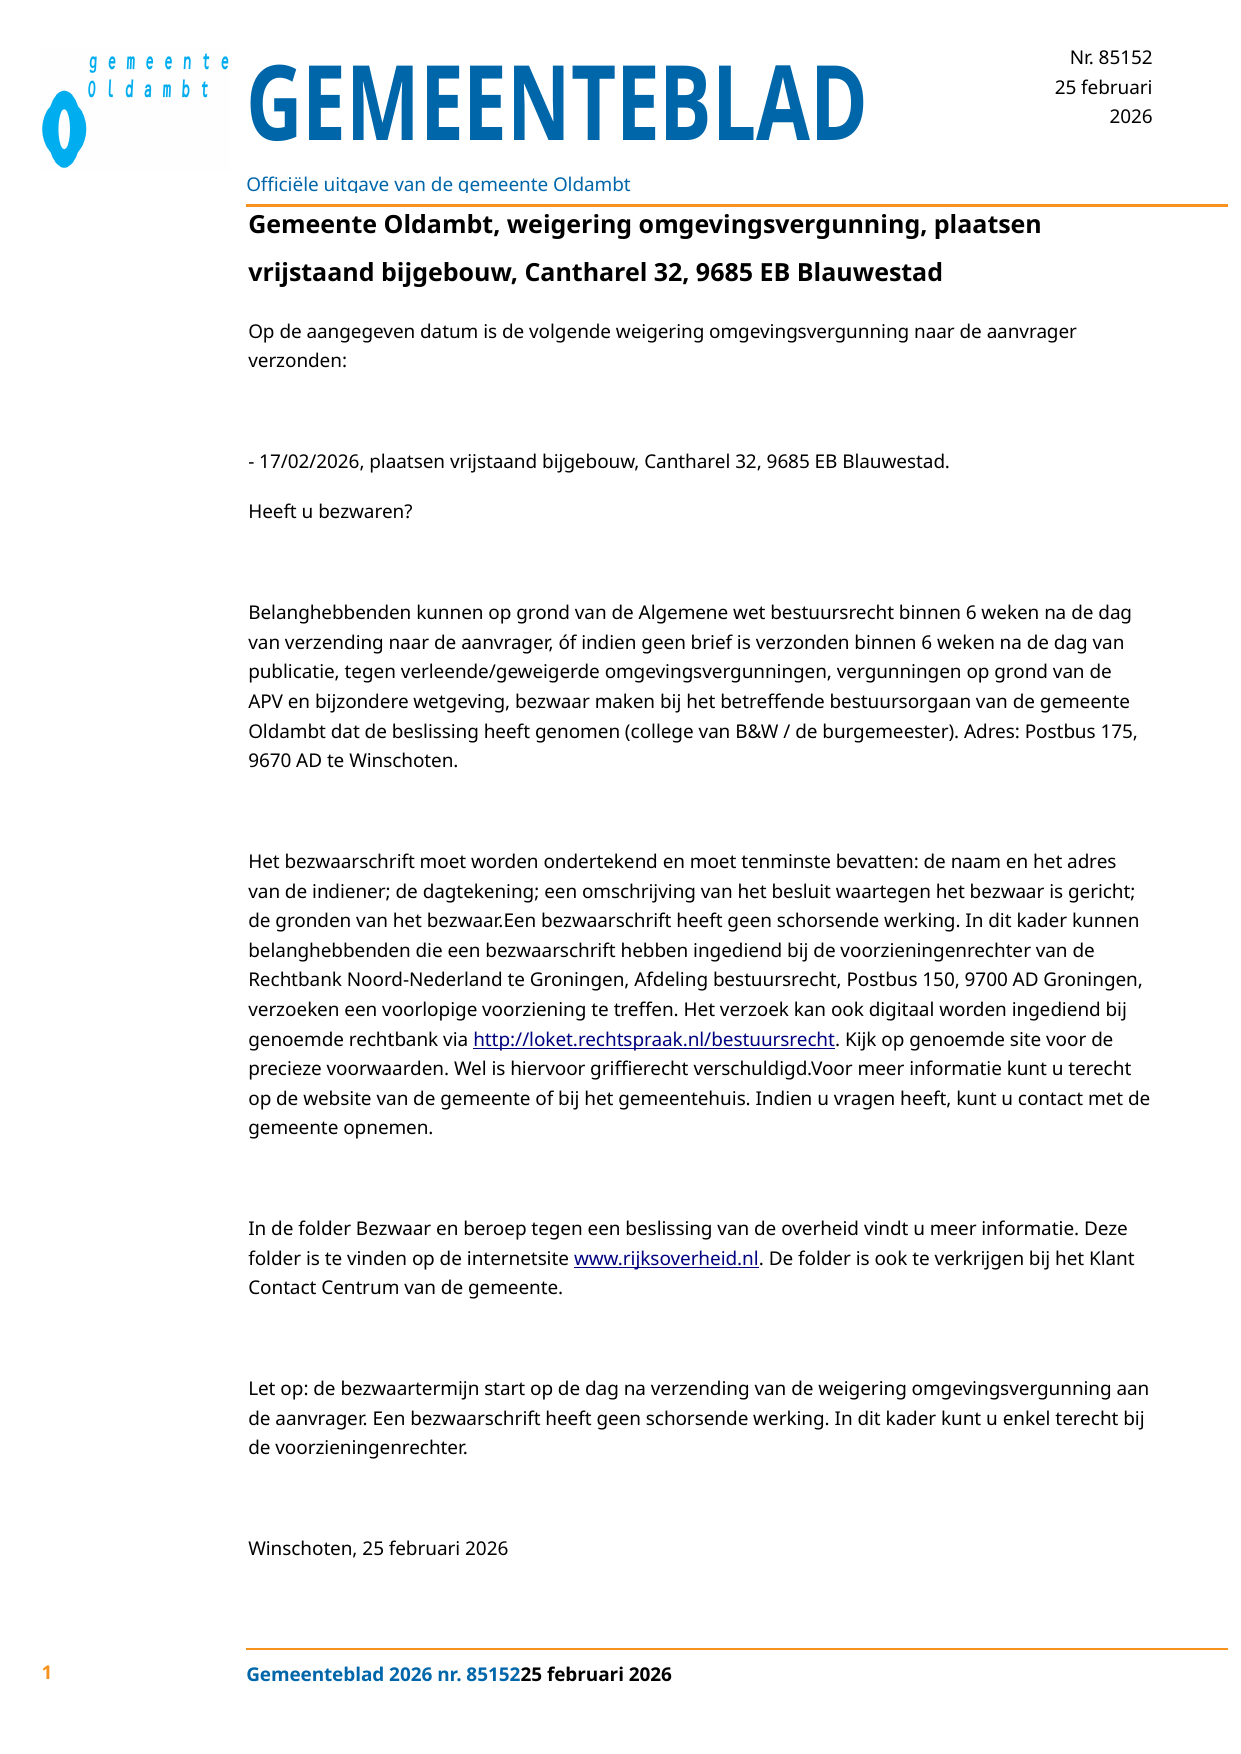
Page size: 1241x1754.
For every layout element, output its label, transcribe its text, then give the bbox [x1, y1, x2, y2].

text - 17/02/2026, plaatsen vrijstaand bijgebouw, Cantharel 32, 9685 EB Blauwestad. [248, 448, 1152, 474]
text Belanghebbenden kunnen op grond van de Algemene wet bestuursrecht binnen 6 weken na de dag van verzending naar de aanvrager, óf indien geen brief is verzonden binnen 6 weken na de dag van publicatie, tegen verleende/geweigerde omgevingsvergunningen, vergunningen op grond van de APV en bijzondere wetgeving, bezwaar maken bij het betreffende bestuursorgaan van de gemeente Oldambt dat de beslissing heeft genomen (college van B&W / de burgemeester). Adres: Postbus 175, 9670 AD te Winschoten. [248, 599, 1152, 773]
text Op de aangegeven datum is de volgende weigering omgevingsvergunning naar de aanvrager verzonden: [248, 318, 1152, 373]
text Winschoten, 25 februari 2026 [248, 1535, 1152, 1561]
text Heeft u bezwaren? [248, 499, 1152, 524]
text Gemeente Oldambt, weigering omgevingsvergunning, plaatsen vrijstaand bijgebouw, Cantharel 32, 9685 EB Blauwestad [248, 207, 1152, 288]
picture [41, 47, 231, 172]
text In de folder Bezwaar en beroep tegen een beslissing van de overheid vindt u meer informatie. Deze folder is te vinden op de internetsite www.rijksoverheid.nl. De folder is ook te verkrijgen bij het Klant Contact Centrum van de gemeente. [248, 1215, 1152, 1300]
text Het bezwaarschrift moet worden ondertekend en moet tenminste bevatten: de naam en het adres van de indiener; de dagtekening; een omschrijving van het besluit waartegen het bezwaar is gericht; de gronden van het bezwaar.Een bezwaarschrift heeft geen schorsende werking. In dit kader kunnen belanghebbenden die een bezwaarschrift hebben ingediend bij de voorzieningenrechter van de Rechtbank Noord-Nederland te Groningen, Afdeling bestuursrecht, Postbus 150, 9700 AD Groningen, verzoeken een voorlopige voorziening te treffen. Het verzoek kan ook digitaal worden ingediend bij genoemde rechtbank via http://loket.rechtspraak.nl/bestuursrecht. Kijk op genoemde site voor de precieze voorwaarden. Wel is hiervoor griffierecht verschuldigd.Voor meer informatie kunt u terecht op de website van de gemeente of bij het gemeentehuis. Indien u vragen heeft, kunt u contact met de gemeente opnemen. [248, 848, 1152, 1140]
text Let op: de bezwaartermijn start op de dag na verzending van de weigering omgevingsvergunning aan de aanvrager. Een bezwaarschrift heeft geen schorsende werking. In dit kader kunt u enkel terecht bij de voorzieningenrechter. [248, 1375, 1152, 1460]
